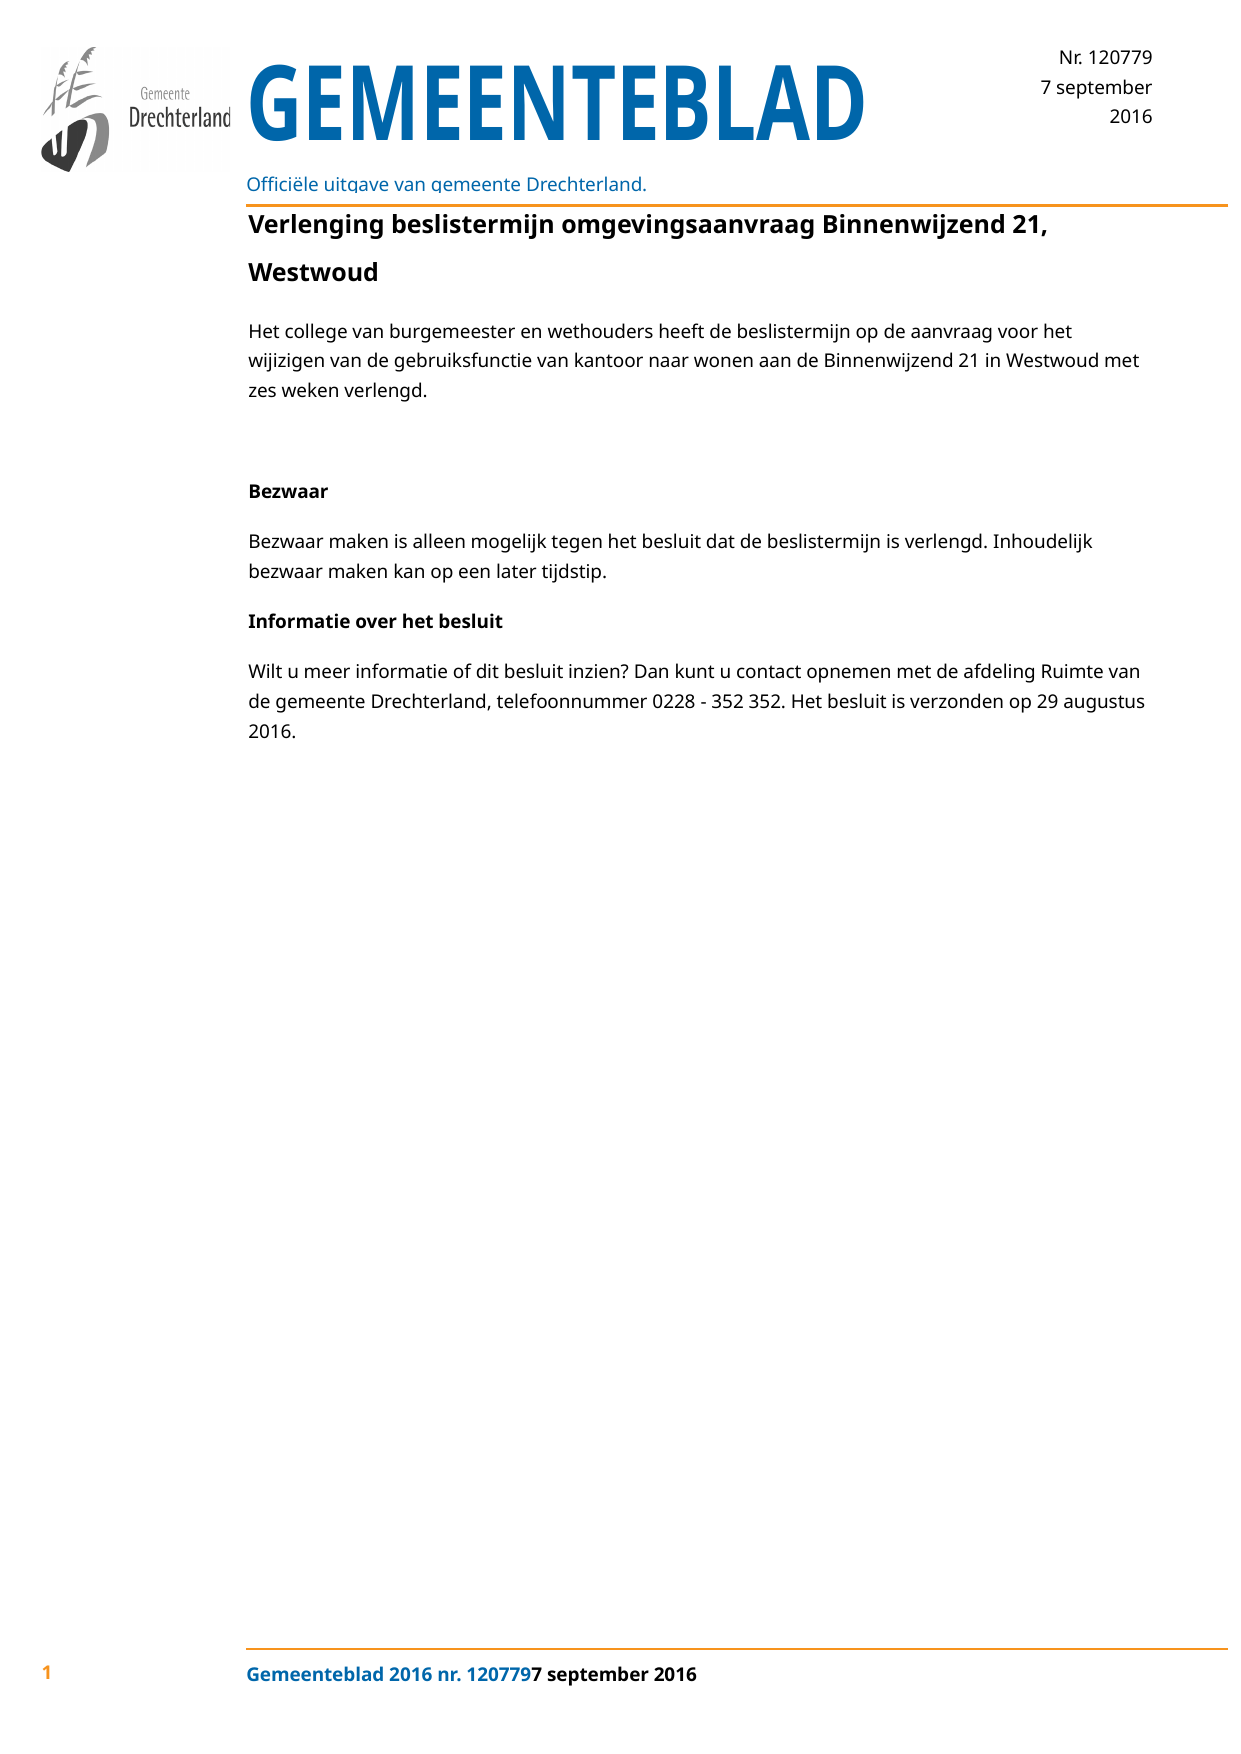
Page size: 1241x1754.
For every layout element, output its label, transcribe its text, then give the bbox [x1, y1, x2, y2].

text Bezwaar maken is alleen mogelijk tegen het besluit dat de beslistermijn is verlengd. Inhoudelijk bezwaar maken kan op een later tijdstip. [248, 528, 1152, 584]
picture [41, 47, 231, 172]
text Informatie over het besluit [248, 608, 1152, 634]
text Het college van burgemeester en wethouders heeft de beslistermijn op de aanvraag voor het wijizigen van de gebruiksfunctie van kantoor naar wonen aan de Binnenwijzend 21 in Westwoud met zes weken verlengd. [248, 318, 1152, 403]
text Wilt u meer informatie of dit besluit inzien? Dan kunt u contact opnemen met de afdeling Ruimte van de gemeente Drechterland, telefoonnummer 0228 - 352 352. Het besluit is verzonden op 29 augustus 2016. [248, 659, 1152, 744]
text Bezwaar [248, 478, 1152, 504]
text Verlenging beslistermijn omgevingsaanvraag Binnenwijzend 21, Westwoud [248, 207, 1152, 288]
